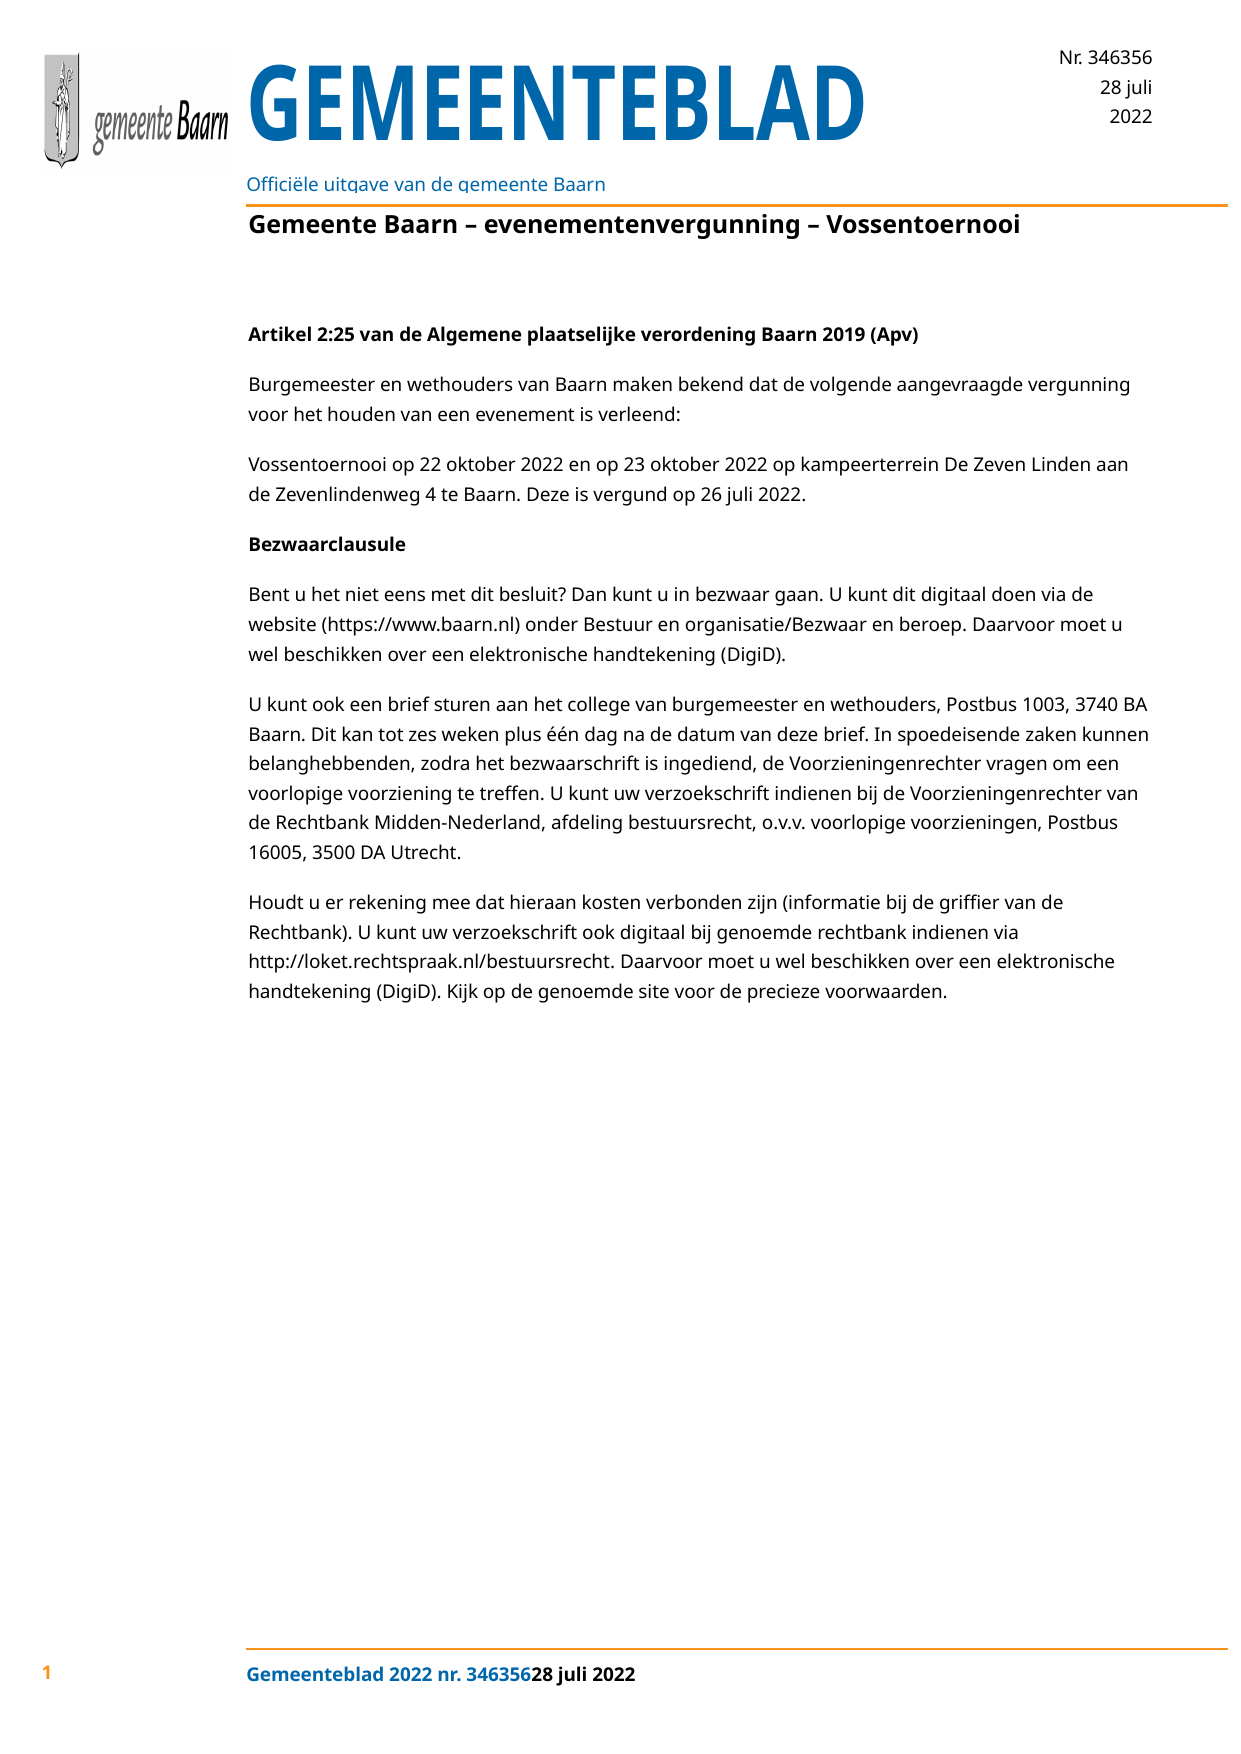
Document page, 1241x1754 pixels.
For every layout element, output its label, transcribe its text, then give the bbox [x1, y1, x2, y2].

text Artikel 2:25 van de Algemene plaatselijke verordening Baarn 2019 (Apv) [248, 321, 1152, 346]
text Bezwaarclausule [248, 531, 1152, 557]
text Bent u het niet eens met dit besluit? Dan kunt u in bezwaar gaan. U kunt dit digitaal doen via de website (https://www.baarn.nl) onder Bestuur en organisatie/Bezwaar en beroep. Daarvoor moet u wel beschikken over een elektronische handtekening (DigiD). [248, 582, 1152, 666]
text Houdt u er rekening mee dat hieraan kosten verbonden zijn (informatie bij de griffier van de Rechtbank). U kunt uw verzoekschrift ook digitaal bij genoemde rechtbank indienen via http://loket.rechtspraak.nl/bestuursrecht. Daarvoor moet u wel beschikken over een elektronische handtekening (DigiD). Kijk op de genoemde site voor de precieze voorwaarden. [248, 889, 1152, 1004]
text Vossentoernooi op 22 oktober 2022 en op 23 oktober 2022 op kampeerterrein De Zeven Linden aan de Zevenlindenweg 4 te Baarn. Deze is vergund op 26 juli 2022. [248, 451, 1152, 506]
picture [41, 47, 231, 172]
text U kunt ook een brief sturen aan het college van burgemeester en wethouders, Postbus 1003, 3740 BA Baarn. Dit kan tot zes weken plus één dag na de datum van deze brief. In spoedeisende zaken kunnen belanghebbenden, zodra het bezwaarschrift is ingediend, de Voorzieningenrechter vragen om een voorlopige voorziening te treffen. U kunt uw verzoekschrift indienen bij de Voorzieningenrechter van de Rechtbank Midden-Nederland, afdeling bestuursrecht, o.v.v. voorlopige voorzieningen, Postbus 16005, 3500 DA Utrecht. [248, 691, 1152, 865]
text Burgemeester en wethouders van Baarn maken bekend dat de volgende aangevraagde vergunning voor het houden van een evenement is verleend: [248, 371, 1152, 426]
text Gemeente Baarn – evenementenvergunning – Vossentoernooi [248, 207, 1152, 241]
